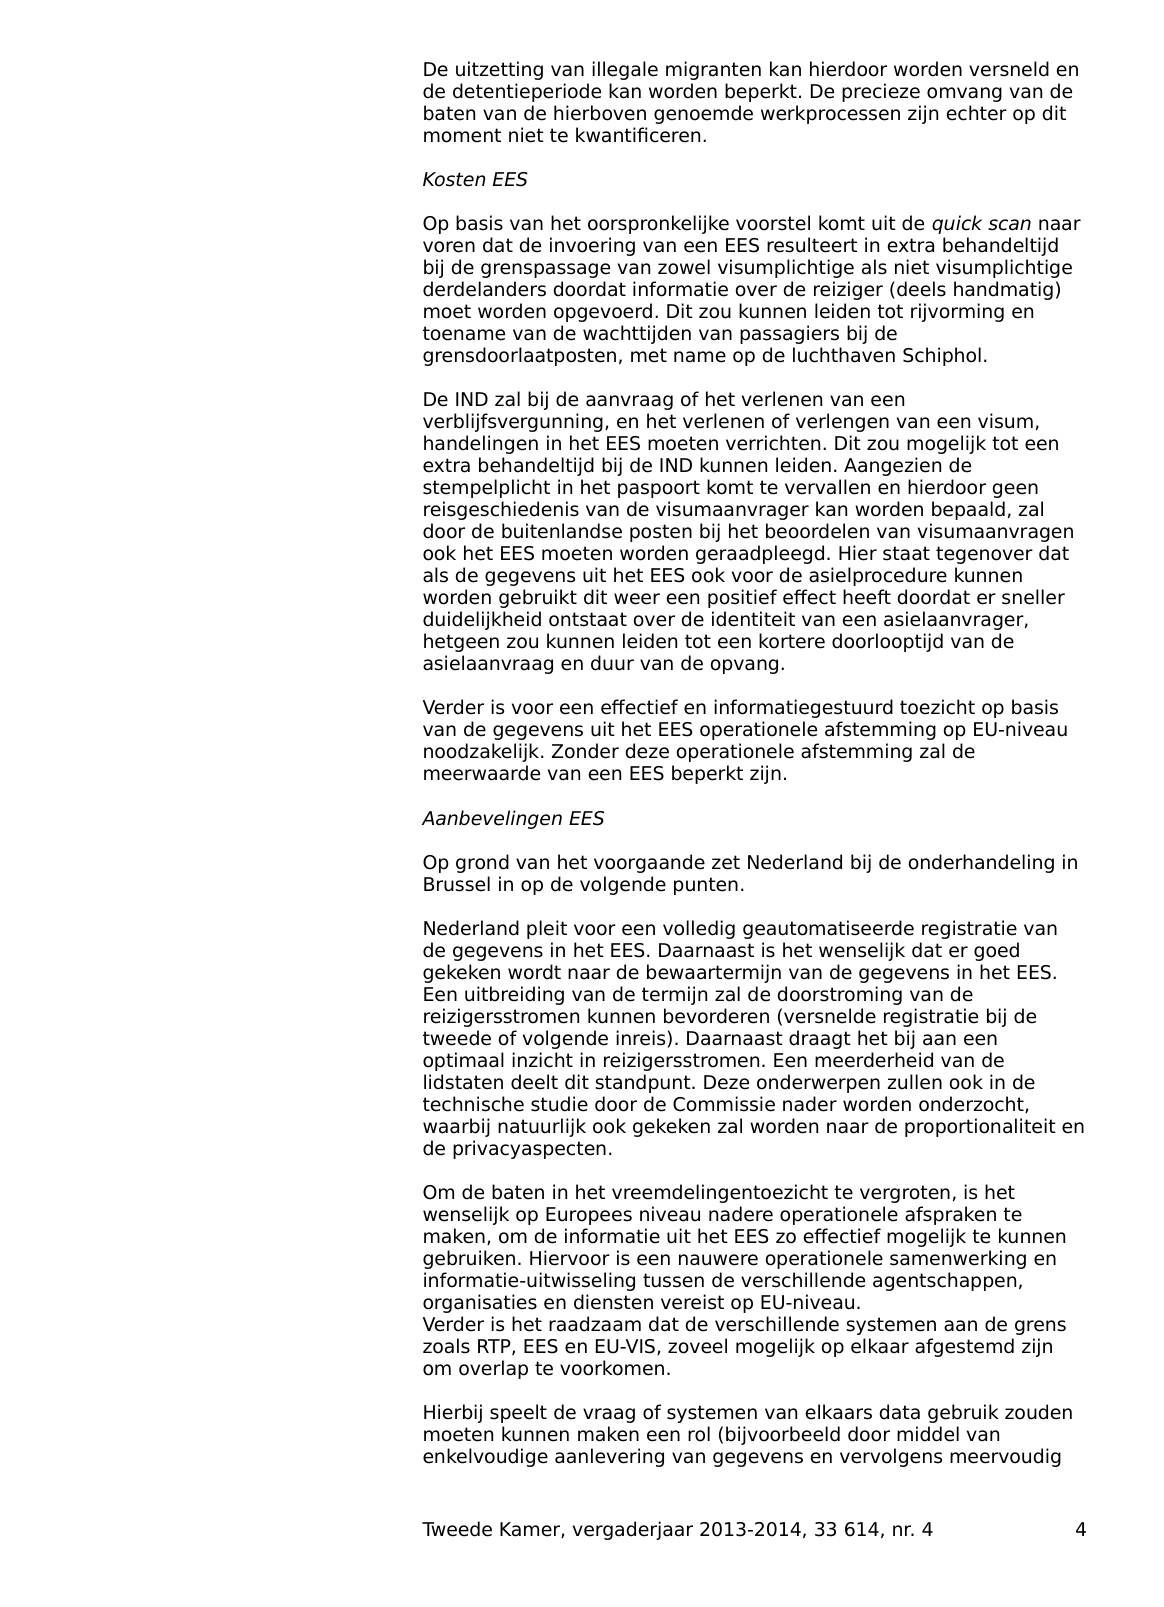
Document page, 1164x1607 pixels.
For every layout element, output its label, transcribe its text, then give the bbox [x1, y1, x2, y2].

subtitle Kosten EES [422, 169, 1087, 191]
text Verder is het raadzaam dat de verschillende systemen aan de grens zoals RTP, EES en EU-VIS, zoveel mogelijk op elkaar afgestemd zijn om overlap te voorkomen. [422, 1313, 1087, 1379]
text Nederland pleit voor een volledig geautomatiseerde registratie van de gegevens in het EES. Daarnaast is het wenselijk dat er goed gekeken wordt naar de bewaartermijn van de gegevens in het EES. Een uitbreiding van de termijn zal de doorstroming van de reizigersstromen kunnen bevorderen (versnelde registratie bij de tweede of volgende inreis). Daarnaast draagt het bij aan een optimaal inzicht in reizigersstromen. Een meerderheid van de lidstaten deelt dit standpunt. Deze onderwerpen zullen ook in de technische studie door de Commissie nader worden onderzocht, waarbij natuurlijk ook gekeken zal worden naar de proportionaliteit en de privacyaspecten. [422, 918, 1087, 1159]
text Hierbij speelt de vraag of systemen van elkaars data gebruik zouden moeten kunnen maken een rol (bijvoorbeeld door middel van enkelvoudige aanlevering van gegevens en vervolgens meervoudig [422, 1402, 1087, 1468]
text De IND zal bij de aanvraag of het verlenen van een verblijfsvergunning, en het verlenen of verlengen van een visum, handelingen in het EES moeten verrichten. Dit zou mogelijk tot een extra behandeltijd bij de IND kunnen leiden. Aangezien de stempelplicht in het paspoort komt te vervallen en hierdoor geen reisgeschiedenis van de visumaanvrager kan worden bepaald, zal door de buitenlandse posten bij het beoordelen van visumaanvragen ook het EES moeten worden geraadpleegd. Hier staat tegenover dat als de gegevens uit het EES ook voor de asielprocedure kunnen worden gebruikt dit weer een positief effect heeft doordat er sneller duidelijkheid ontstaat over de identiteit van een asielaanvrager, hetgeen zou kunnen leiden tot een kortere doorlooptijd van de asielaanvraag en duur van de opvang. [422, 389, 1087, 675]
subtitle Aanbevelingen EES [422, 807, 1087, 829]
text Om de baten in het vreemdelingentoezicht te vergroten, is het wenselijk op Europees niveau nadere operationele afspraken te maken, om de informatie uit het EES zo effectief mogelijk te kunnen gebruiken. Hiervoor is een nauwere operationele samenwerking en informatie-uitwisseling tussen de verschillende agentschappen, organisaties en diensten vereist op EU-niveau. [422, 1182, 1087, 1313]
text Op grond van het voorgaande zet Nederland bij de onderhandeling in Brussel in op de volgende punten. [422, 852, 1087, 896]
text Op basis van het oorspronkelijke voorstel komt uit de quick scan naar voren dat de invoering van een EES resulteert in extra behandeltijd bij de grenspassage van zowel visumplichtige als niet visumplichtige derdelanders doordat informatie over de reiziger (deels handmatig) moet worden opgevoerd. Dit zou kunnen leiden tot rijvorming en toename van de wachttijden van passagiers bij de grensdoorlaatposten, met name op de luchthaven Schiphol. [422, 213, 1087, 367]
text De uitzetting van illegale migranten kan hierdoor worden versneld en de detentieperiode kan worden beperkt. De precieze omvang van de baten van de hierboven genoemde werkprocessen zijn echter op dit moment niet te kwantificeren. [422, 59, 1087, 147]
text Verder is voor een effectief en informatiegestuurd toezicht op basis van de gegevens uit het EES operationele afstemming op EU-niveau noodzakelijk. Zonder deze operationele afstemming zal de meerwaarde van een EES beperkt zijn. [422, 697, 1087, 785]
